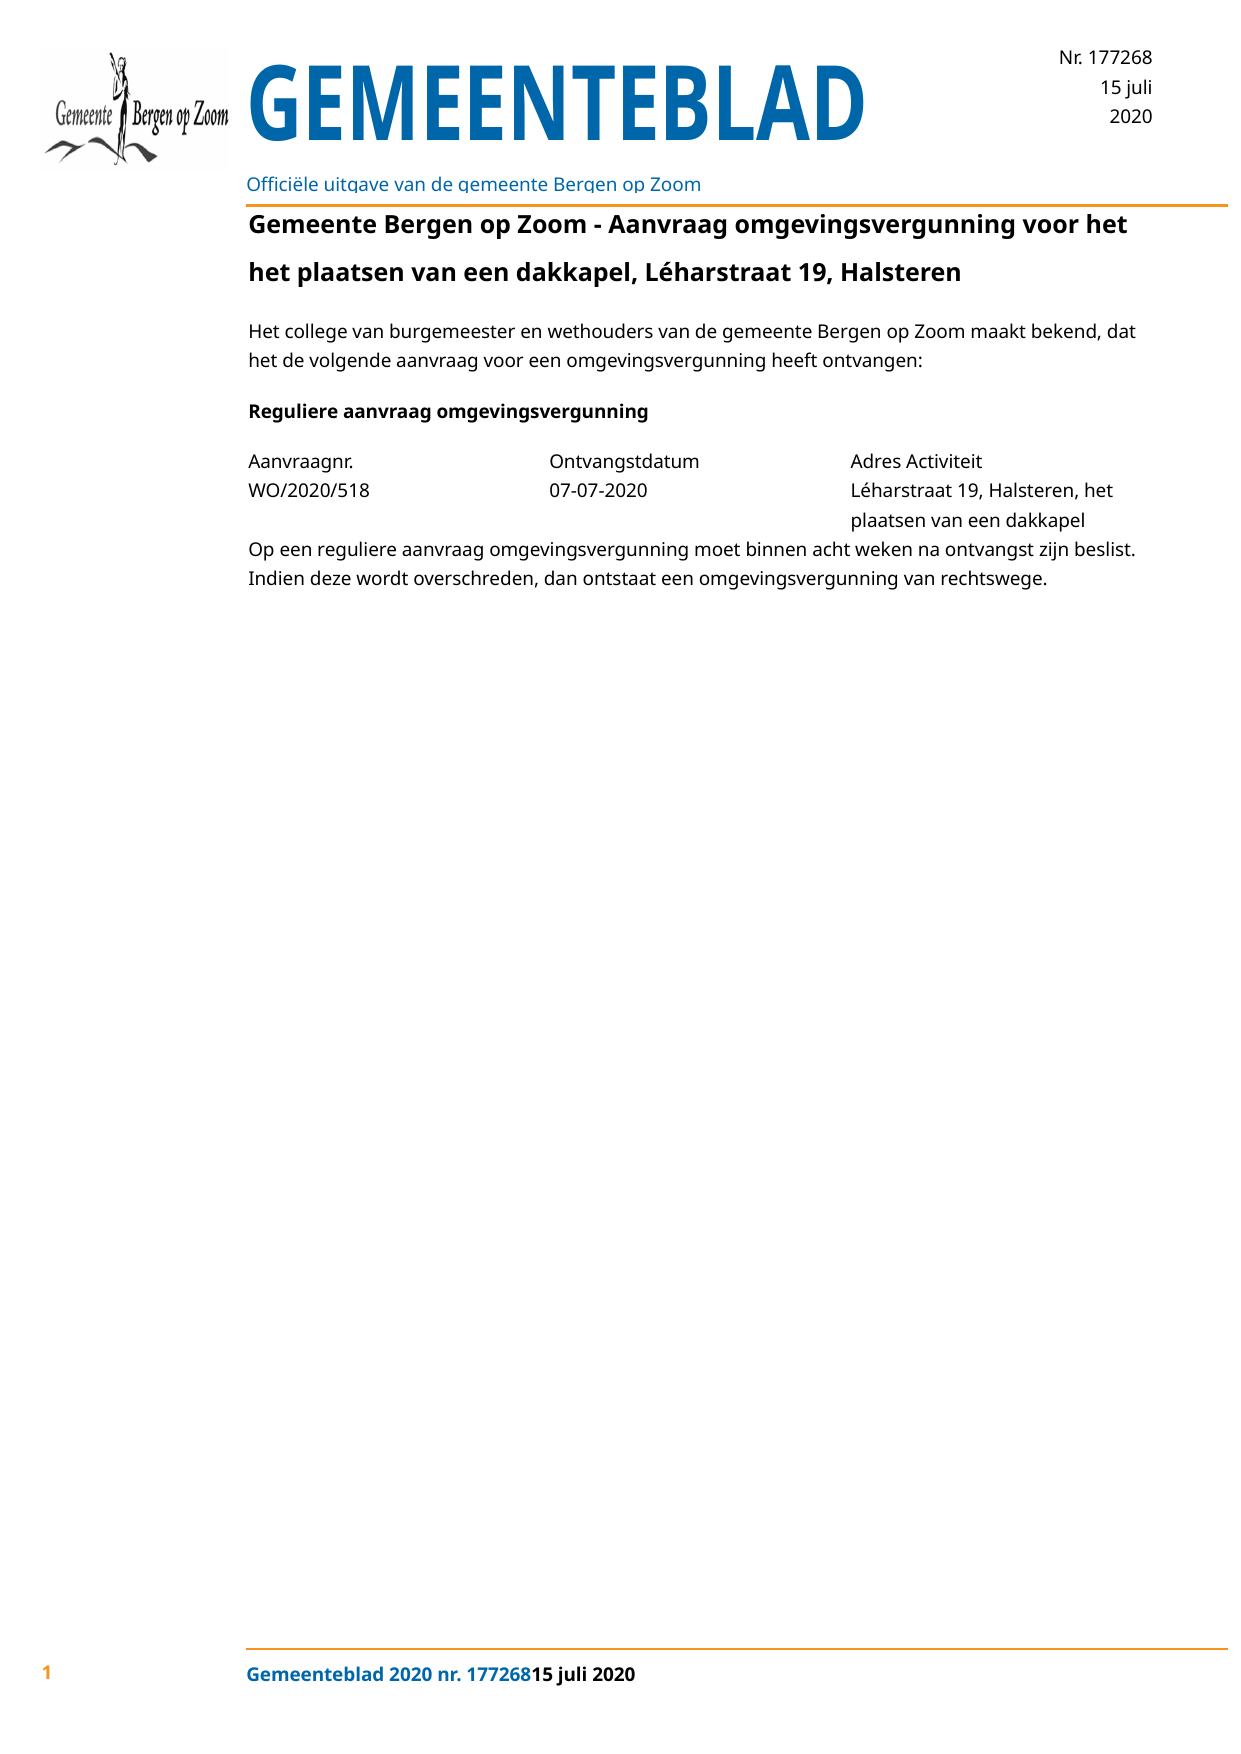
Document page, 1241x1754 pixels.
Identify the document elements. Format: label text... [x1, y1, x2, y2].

table_header Aanvraagnr. [248, 449, 549, 474]
table_header Ontvangstdatum [549, 449, 850, 474]
table_header Léharstraat 19, Halsteren, het plaatsen van een dakkapel [850, 478, 1152, 533]
table_header WO/2020/518 [248, 478, 549, 533]
text Gemeente Bergen op Zoom - Aanvraag omgevingsvergunning voor het het plaatsen van een dakkapel, Léharstraat 19, Halsteren [248, 207, 1152, 288]
table_header 07-07-2020 [549, 478, 850, 533]
text Op een reguliere aanvraag omgevingsvergunning moet binnen acht weken na ontvangst zijn beslist. Indien deze wordt overschreden, dan ontstaat een omgevingsvergunning van rechtswege. [248, 536, 1152, 591]
text Het college van burgemeester en wethouders van de gemeente Bergen op Zoom maakt bekend, dat het de volgende aanvraag voor een omgevingsvergunning heeft ontvangen: [248, 318, 1152, 373]
table_header Adres Activiteit [850, 449, 1152, 474]
text Reguliere aanvraag omgevingsvergunning [248, 398, 1152, 424]
picture [41, 47, 231, 172]
